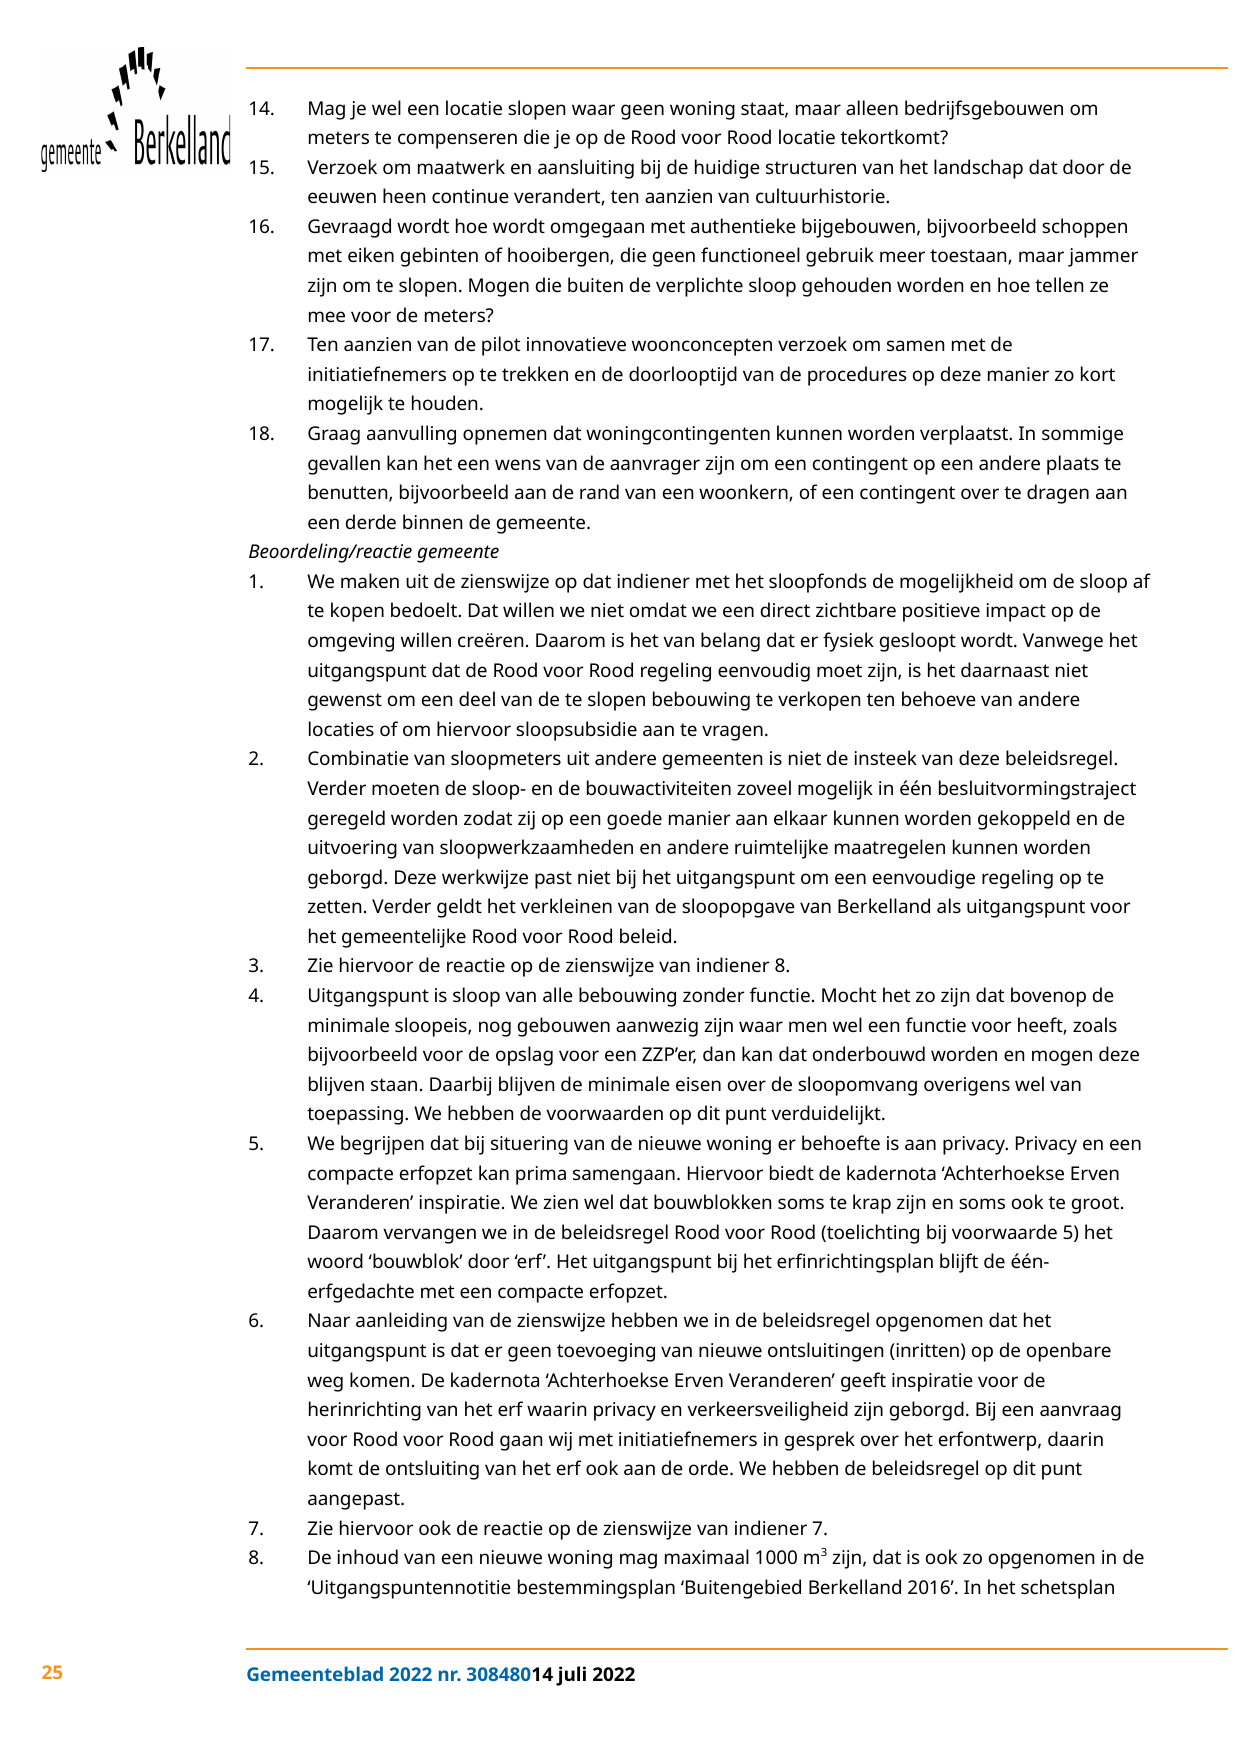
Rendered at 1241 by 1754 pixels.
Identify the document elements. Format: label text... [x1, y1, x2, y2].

list Gevraagd wordt hoe wordt omgegaan met authentieke bijgebouwen, bijvoorbeeld schoppen met eiken gebinten of hooibergen, die geen functioneel gebruik meer toestaan, maar jammer zijn om te slopen. Mogen die buiten de verplichte sloop gehouden worden en hoe tellen ze mee voor de meters? [248, 213, 1152, 328]
list Zie hiervoor de reactie op de zienswijze van indiener 8. [248, 953, 1152, 978]
list Combinatie van sloopmeters uit andere gemeenten is niet de insteek van deze beleidsregel. Verder moeten de sloop- en de bouwactiviteiten zoveel mogelijk in één besluitvormingstraject geregeld worden zodat zij op een goede manier aan elkaar kunnen worden gekoppeld en de uitvoering van sloopwerkzaamheden en andere ruimtelijke maatregelen kunnen worden geborgd. Deze werkwijze past niet bij het uitgangspunt om een eenvoudige regeling op te zetten. Verder geldt het verkleinen van de sloopopgave van Berkelland als uitgangspunt voor het gemeentelijke Rood voor Rood beleid. [248, 746, 1152, 949]
list Graag aanvulling opnemen dat woningcontingenten kunnen worden verplaatst. In sommige gevallen kan het een wens van de aanvrager zijn om een contingent op een andere plaats te benutten, bijvoorbeeld aan de rand van een woonkern, of een contingent over te dragen aan een derde binnen de gemeente. [248, 420, 1152, 535]
list Mag je wel een locatie slopen waar geen woning staat, maar alleen bedrijfsgebouwen om meters te compenseren die je op de Rood voor Rood locatie tekortkomt? [248, 95, 1152, 150]
list We maken uit de zienswijze op dat indiener met het sloopfonds de mogelijkheid om de sloop af te kopen bedoelt. Dat willen we niet omdat we een direct zichtbare positieve impact op de omgeving willen creëren. Daarom is het van belang dat er fysiek gesloopt wordt. Vanwege het uitgangspunt dat de Rood voor Rood regeling eenvoudig moet zijn, is het daarnaast niet gewenst om een deel van de te slopen bebouwing te verkopen ten behoeve van andere locaties of om hiervoor sloopsubsidie aan te vragen. [248, 568, 1152, 742]
list Ten aanzien van de pilot innovatieve woonconcepten verzoek om samen met de initiatiefnemers op te trekken en de doorlooptijd van de procedures op deze manier zo kort mogelijk te houden. [248, 331, 1152, 416]
list Zie hiervoor ook de reactie op de zienswijze van indiener 7. [248, 1515, 1152, 1541]
list De inhoud van een nieuwe woning mag maximaal 1000 m3 zijn, dat is ook zo opgenomen in de ‘Uitgangspuntennotitie bestemmingsplan ‘Buitengebied Berkelland 2016’. In het schetsplan [248, 1544, 1152, 1600]
list Verzoek om maatwerk en aansluiting bij de huidige structuren van het landschap dat door de eeuwen heen continue verandert, ten aanzien van cultuurhistorie. [248, 154, 1152, 209]
text Beoordeling/reactie gemeente [248, 538, 1152, 564]
picture [41, 47, 231, 172]
list Naar aanleiding van de zienswijze hebben we in de beleidsregel opgenomen dat het uitgangspunt is dat er geen toevoeging van nieuwe ontsluitingen (inritten) op de openbare weg komen. De kadernota ‘Achterhoekse Erven Veranderen’ geeft inspiratie voor de herinrichting van het erf waarin privacy en verkeersveiligheid zijn geborgd. Bij een aanvraag voor Rood voor Rood gaan wij met initiatiefnemers in gesprek over het erfontwerp, daarin komt de ontsluiting van het erf ook aan de orde. We hebben de beleidsregel op dit punt aangepast. [248, 1308, 1152, 1511]
list We begrijpen dat bij situering van de nieuwe woning er behoefte is aan privacy. Privacy en een compacte erfopzet kan prima samengaan. Hiervoor biedt de kadernota ‘Achterhoekse Erven Veranderen’ inspiratie. We zien wel dat bouwblokken soms te krap zijn en soms ook te groot. Daarom vervangen we in de beleidsregel Rood voor Rood (toelichting bij voorwaarde 5) het woord ‘bouwblok’ door ‘erf’. Het uitgangspunt bij het erfinrichtingsplan blijft de één-erfgedachte met een compacte erfopzet. [248, 1130, 1152, 1304]
list Uitgangspunt is sloop van alle bebouwing zonder functie. Mocht het zo zijn dat bovenop de minimale sloopeis, nog gebouwen aanwezig zijn waar men wel een functie voor heeft, zoals bijvoorbeeld voor de opslag voor een ZZP’er, dan kan dat onderbouwd worden en mogen deze blijven staan. Daarbij blijven de minimale eisen over de sloopomvang overigens wel van toepassing. We hebben de voorwaarden op dit punt verduidelijkt. [248, 982, 1152, 1126]
